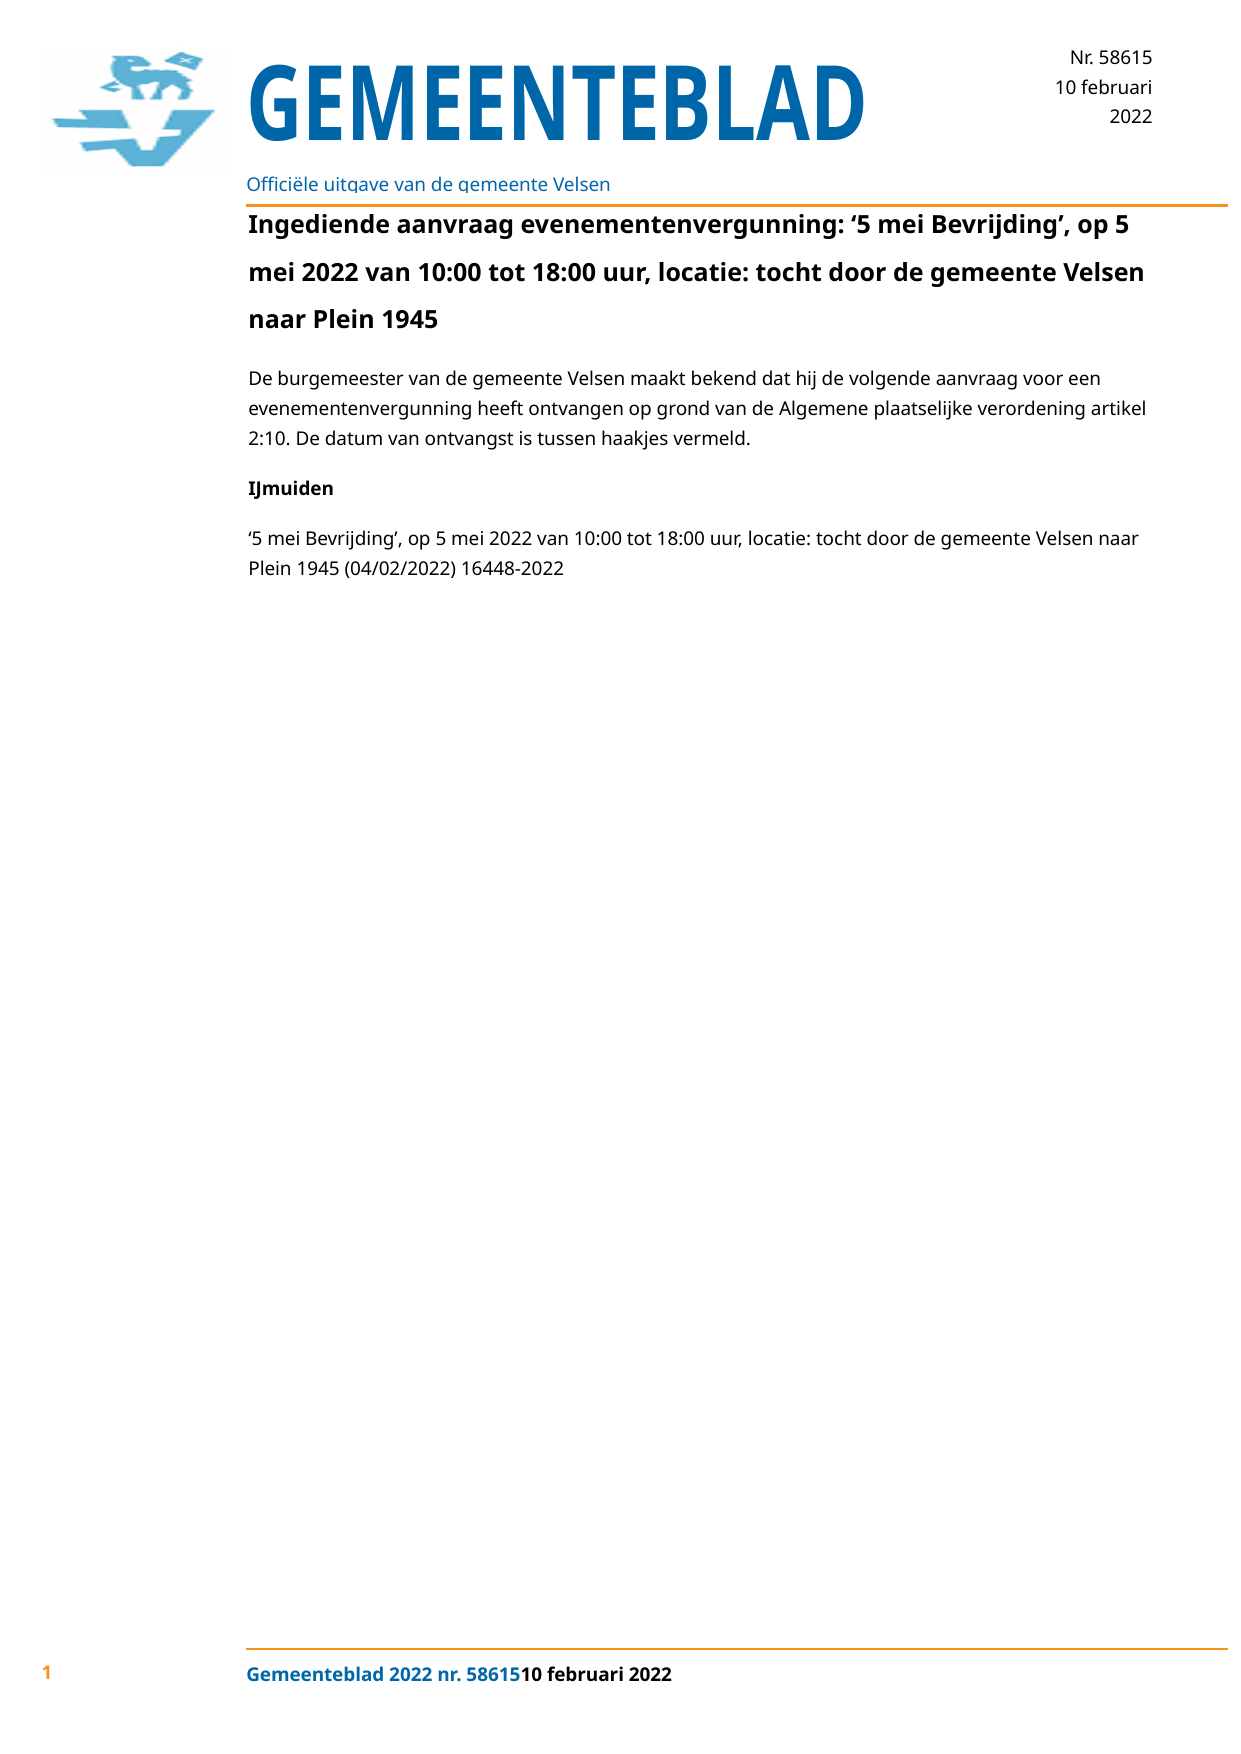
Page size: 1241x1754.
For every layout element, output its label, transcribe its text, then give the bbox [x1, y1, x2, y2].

text Ingediende aanvraag evenementenvergunning: ‘5 mei Bevrijding’, op 5 mei 2022 van 10:00 tot 18:00 uur, locatie: tocht door de gemeente Velsen naar Plein 1945 [248, 207, 1152, 336]
text IJmuiden [248, 475, 1152, 501]
picture [41, 47, 231, 172]
text De burgemeester van de gemeente Velsen maakt bekend dat hij de volgende aanvraag voor een evenementenvergunning heeft ontvangen op grond van de Algemene plaatselijke verordening artikel 2:10. De datum van ontvangst is tussen haakjes vermeld. [248, 366, 1152, 450]
text ‘5 mei Bevrijding’, op 5 mei 2022 van 10:00 tot 18:00 uur, locatie: tocht door de gemeente Velsen naar Plein 1945 (04/02/2022) 16448-2022 [248, 526, 1152, 581]
